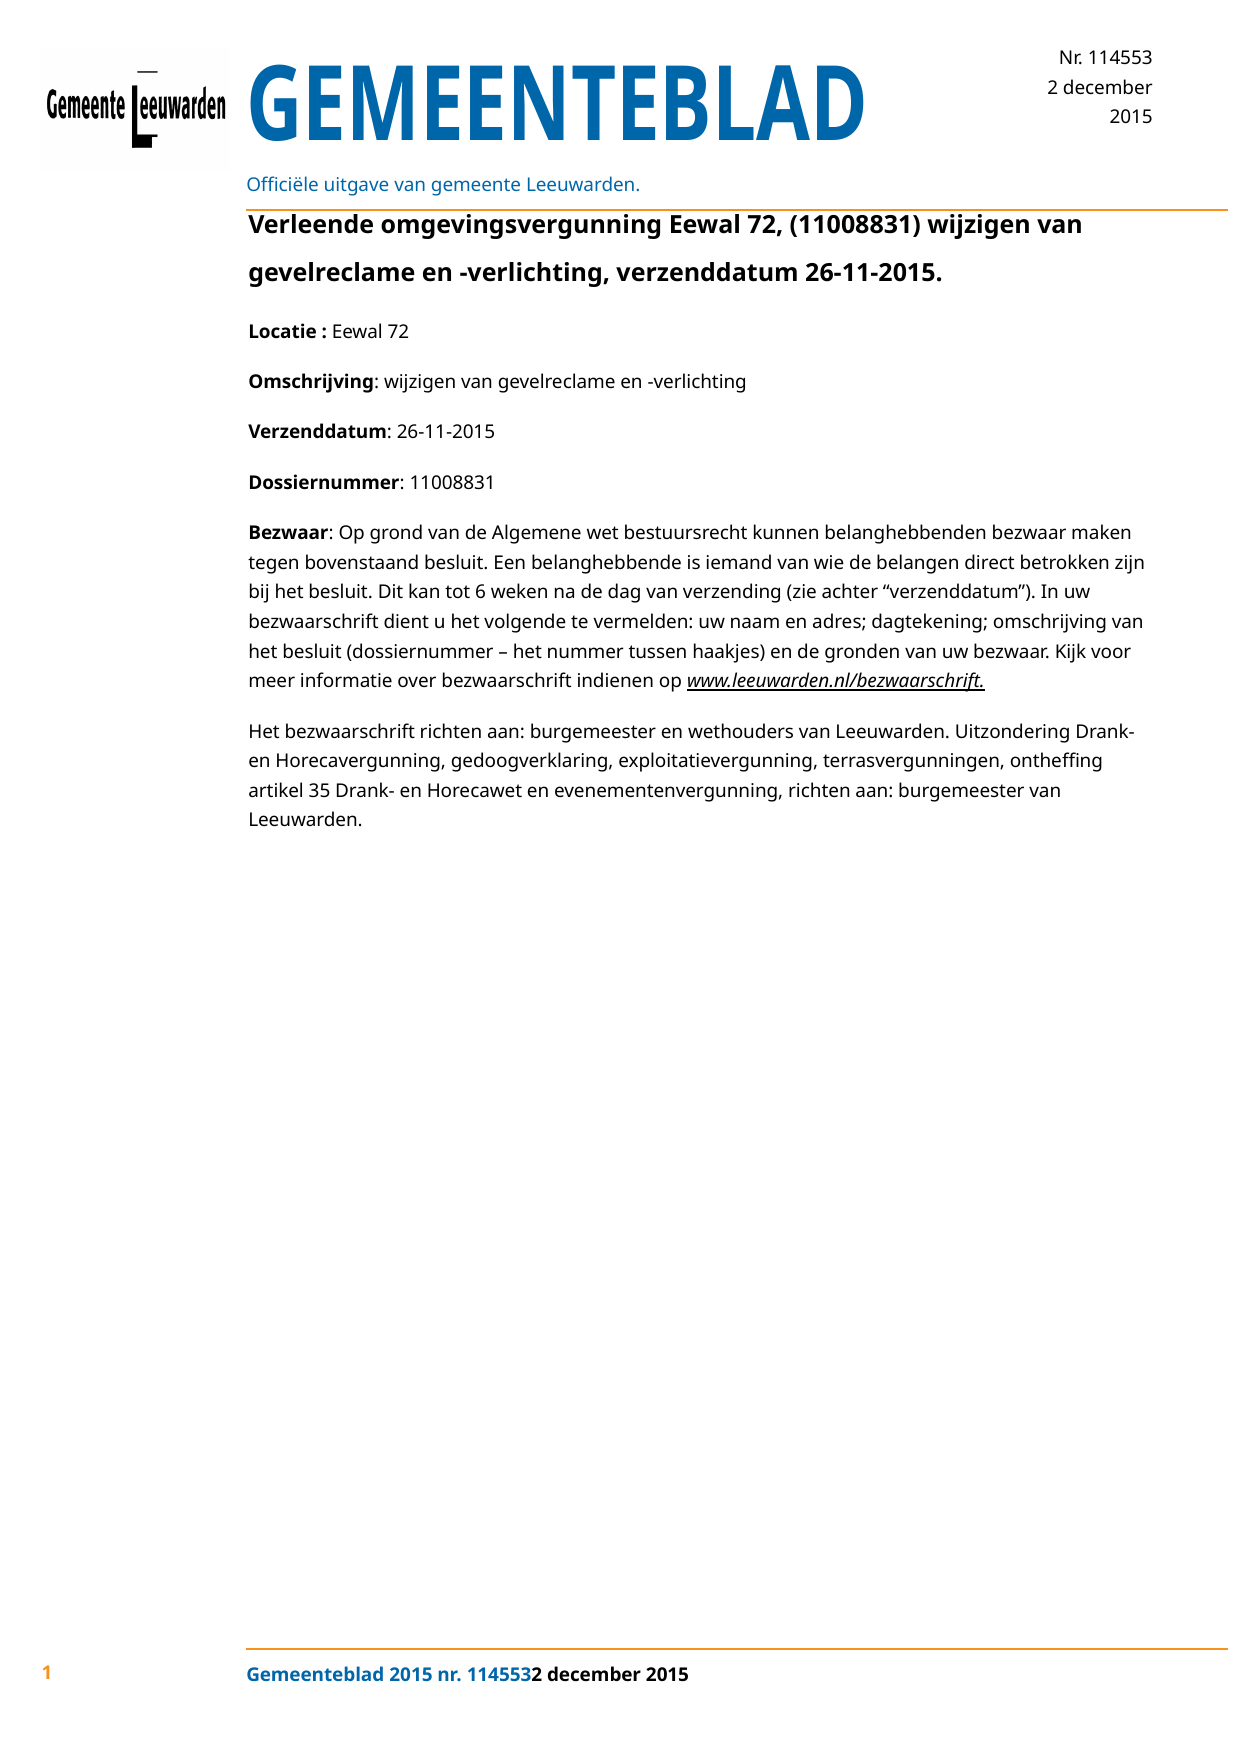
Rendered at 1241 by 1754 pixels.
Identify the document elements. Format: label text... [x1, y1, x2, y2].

text Verzenddatum: 26-11-2015 [248, 419, 1152, 444]
text Locatie : Eewal 72 [248, 318, 1152, 344]
text Dossiernummer: 11008831 [248, 469, 1152, 495]
text Omschrijving: wijzigen van gevelreclame en -verlichting [248, 368, 1152, 394]
picture [41, 47, 231, 172]
text Verleende omgevingsvergunning Eewal 72, (11008831) wijzigen van gevelreclame en -verlichting, verzenddatum 26-11-2015. [248, 211, 1152, 288]
text Het bezwaarschrift richten aan: burgemeester en wethouders van Leeuwarden. Uitzondering Drank- en Horecavergunning, gedoogverklaring, exploitatievergunning, terrasvergunningen, ontheffing artikel 35 Drank- en Horecawet en evenementenvergunning, richten aan: burgemeester van Leeuwarden. [248, 718, 1152, 832]
text Bezwaar: Op grond van de Algemene wet bestuursrecht kunnen belanghebbenden bezwaar maken tegen bovenstaand besluit. Een belanghebbende is iemand van wie de belangen direct betrokken zijn bij het besluit. Dit kan tot 6 weken na de dag van verzending (zie achter “verzenddatum”). In uw bezwaarschrift dient u het volgende te vermelden: uw naam en adres; dagtekening; omschrijving van het besluit (dossiernummer – het nummer tussen haakjes) en de gronden van uw bezwaar. Kijk voor meer informatie over bezwaarschrift indienen op www.leeuwarden.nl/bezwaarschrift. [248, 519, 1152, 693]
